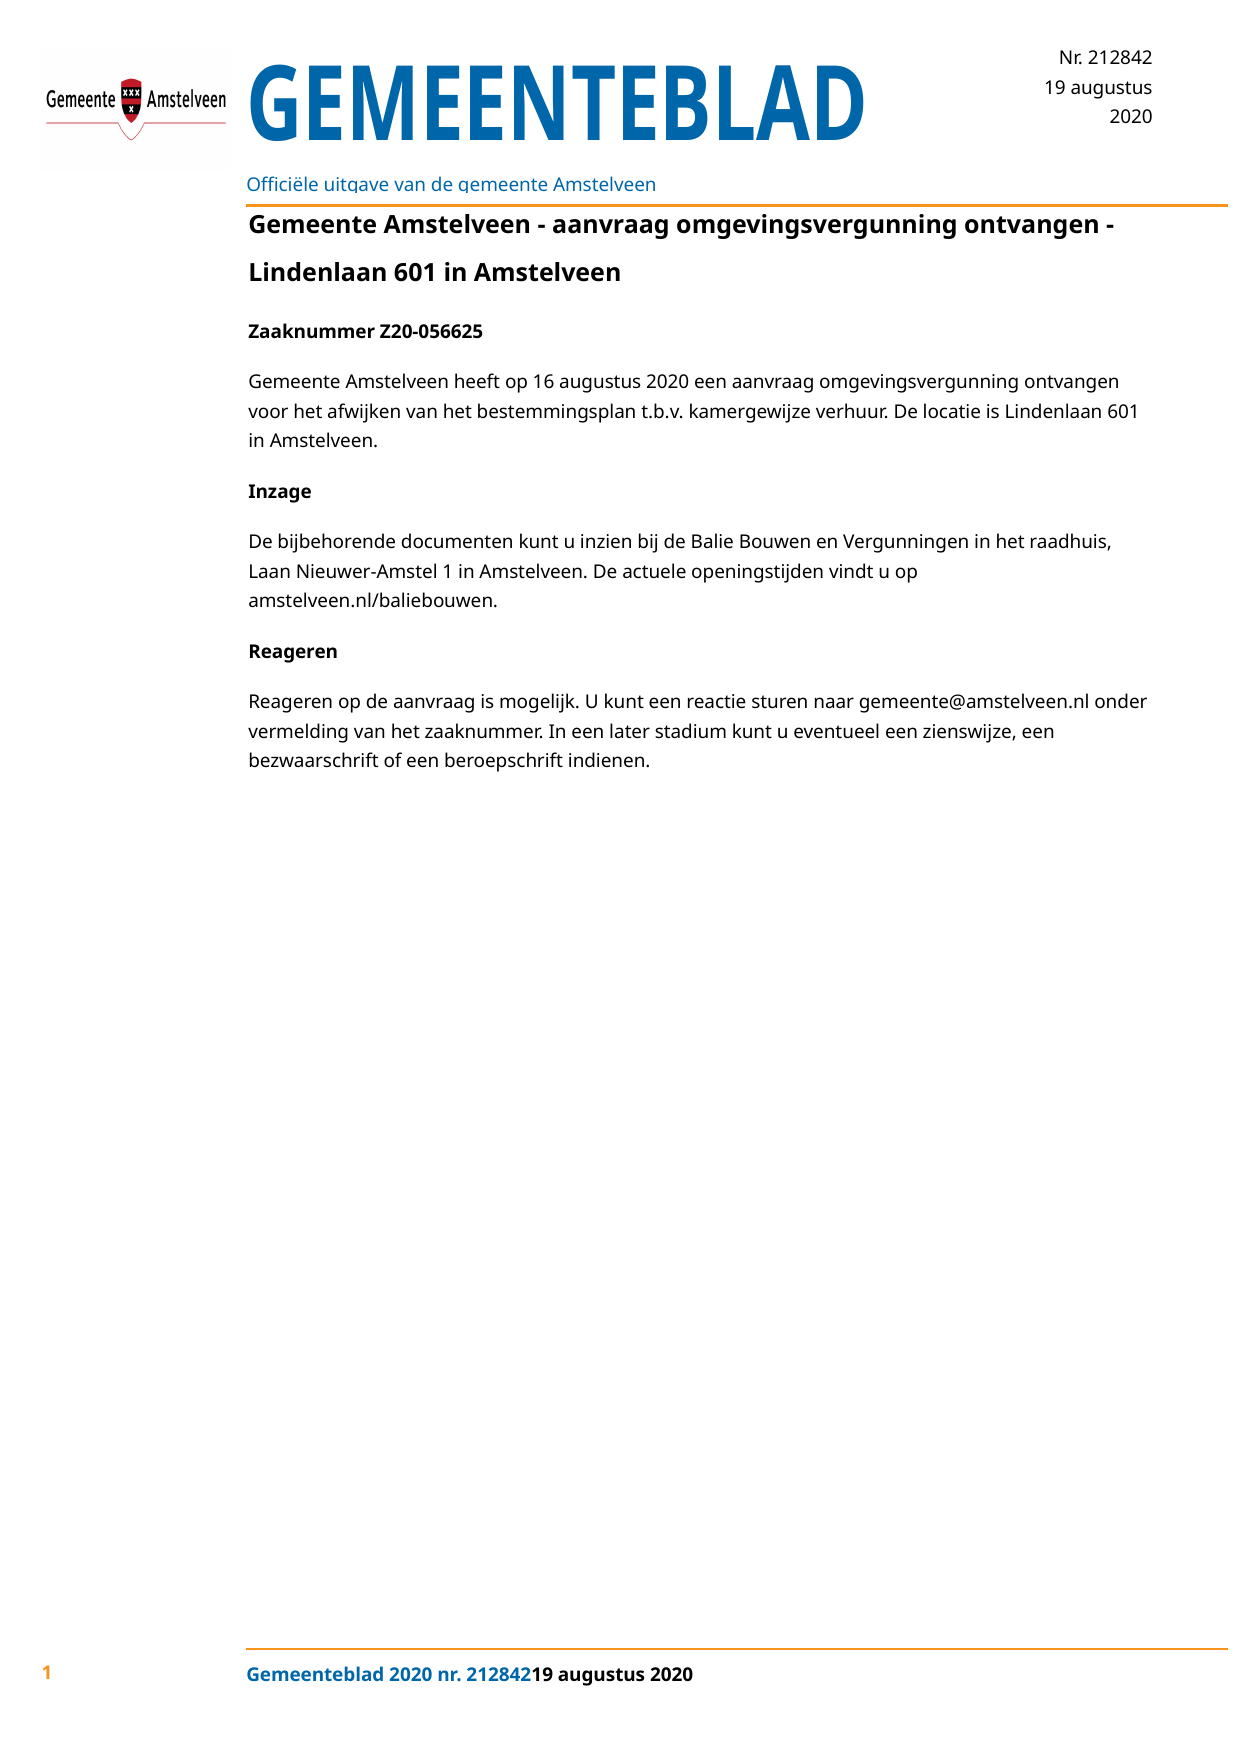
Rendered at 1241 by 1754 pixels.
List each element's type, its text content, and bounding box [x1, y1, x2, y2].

text Reageren op de aanvraag is mogelijk. U kunt een reactie sturen naar gemeente@amstelveen.nl onder vermelding van het zaaknummer. In een later stadium kunt u eventueel een zienswijze, een bezwaarschrift of een beroepschrift indienen. [248, 688, 1152, 773]
text Zaaknummer Z20-056625 [248, 318, 1152, 344]
text Gemeente Amstelveen heeft op 16 augustus 2020 een aanvraag omgevingsvergunning ontvangen voor het afwijken van het bestemmingsplan t.b.v. kamergewijze verhuur. De locatie is Lindenlaan 601 in Amstelveen. [248, 368, 1152, 453]
text Inzage [248, 478, 1152, 504]
text Reageren [248, 638, 1152, 664]
text De bijbehorende documenten kunt u inzien bij de Balie Bouwen en Vergunningen in het raadhuis, Laan Nieuwer-Amstel 1 in Amstelveen. De actuele openingstijden vindt u op amstelveen.nl/baliebouwen. [248, 528, 1152, 613]
text Gemeente Amstelveen - aanvraag omgevingsvergunning ontvangen - Lindenlaan 601 in Amstelveen [248, 207, 1152, 288]
picture [41, 47, 231, 172]
